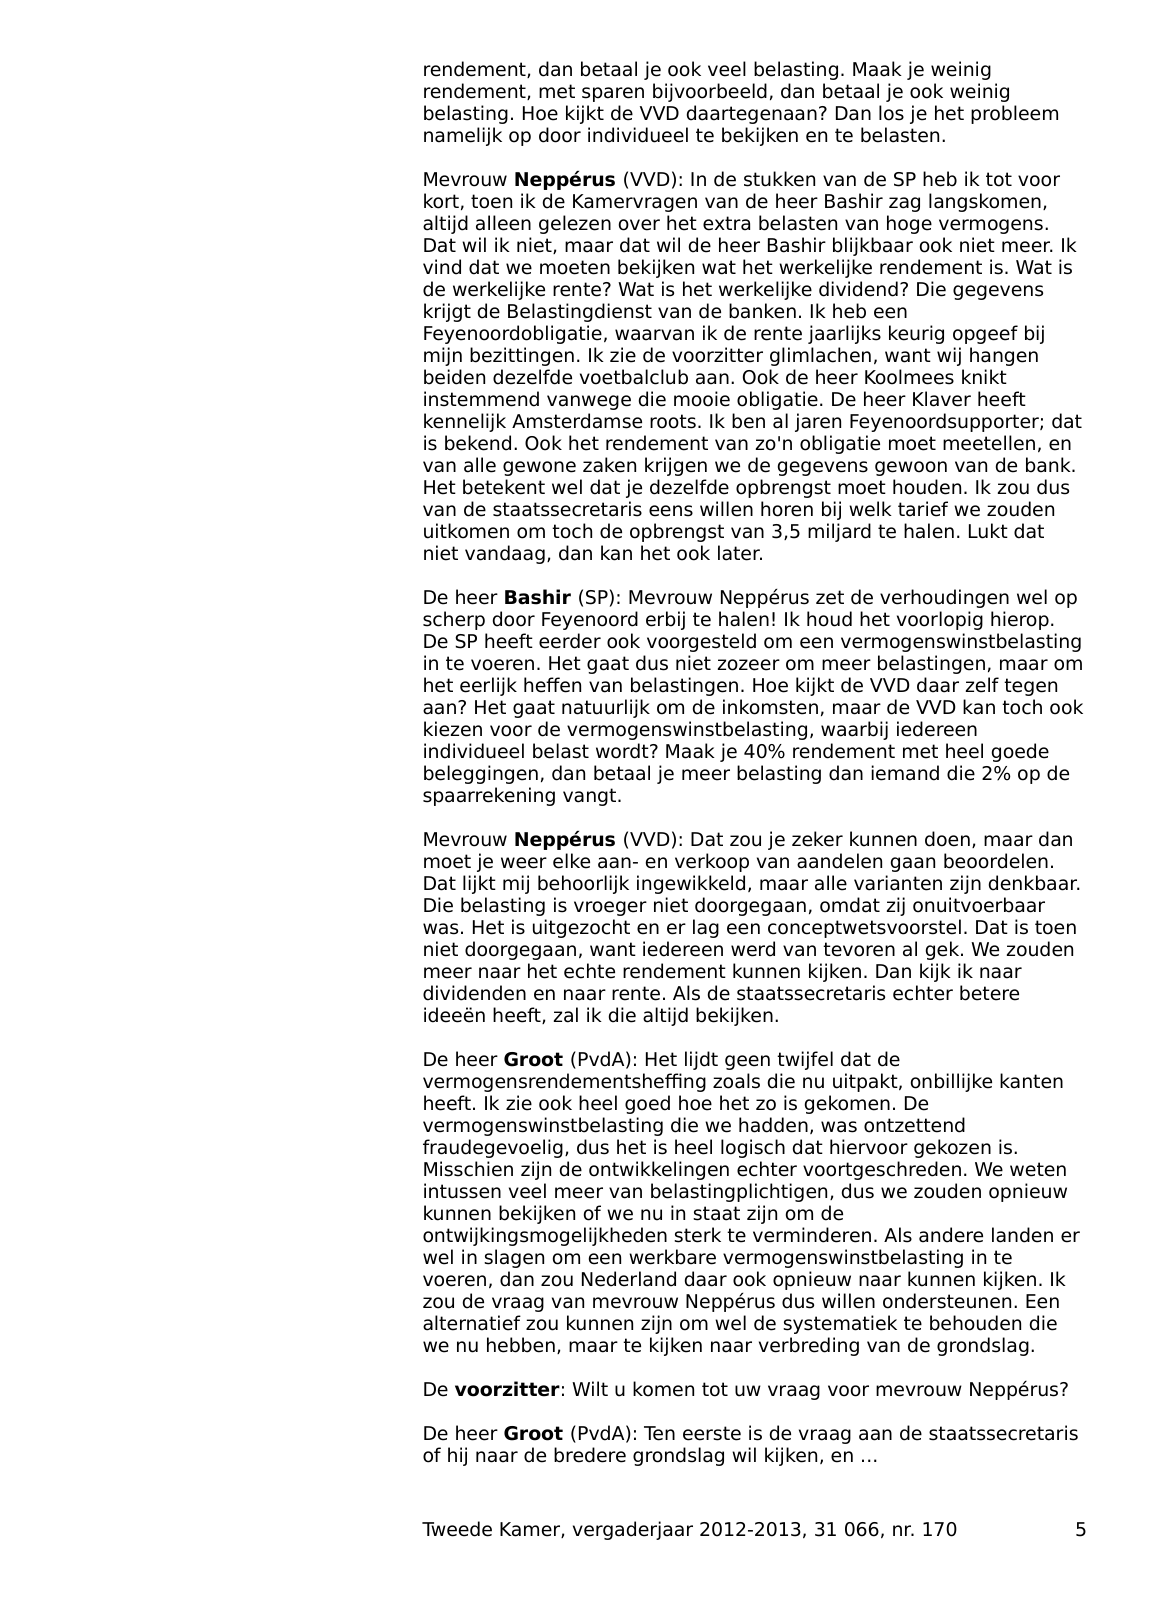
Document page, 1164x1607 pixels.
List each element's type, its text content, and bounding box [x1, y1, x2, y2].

text De voorzitter: Wilt u komen tot uw vraag voor mevrouw Neppérus? [422, 1379, 1087, 1401]
text Mevrouw Neppérus (VVD): In de stukken van de SP heb ik tot voor kort, toen ik de Kamervragen van de heer Bashir zag langskomen, altijd alleen gelezen over het extra belasten van hoge vermogens. Dat wil ik niet, maar dat wil de heer Bashir blijkbaar ook niet meer. Ik vind dat we moeten bekijken wat het werkelijke rendement is. Wat is de werkelijke rente? Wat is het werkelijke dividend? Die gegevens krijgt de Belastingdienst van de banken. Ik heb een Feyenoordobligatie, waarvan ik de rente jaarlijks keurig opgeef bij mijn bezittingen. Ik zie de voorzitter glimlachen, want wij hangen beiden dezelfde voetbalclub aan. Ook de heer Koolmees knikt instemmend vanwege die mooie obligatie. De heer Klaver heeft kennelijk Amsterdamse roots. Ik ben al jaren Feyenoordsupporter; dat is bekend. Ook het rendement van zo'n obligatie moet meetellen, en van alle gewone zaken krijgen we de gegevens gewoon van de bank. Het betekent wel dat je dezelfde opbrengst moet houden. Ik zou dus van de staatssecretaris eens willen horen bij welk tarief we zouden uitkomen om toch de opbrengst van 3,5 miljard te halen. Lukt dat niet vandaag, dan kan het ook later. [422, 169, 1087, 565]
text rendement, dan betaal je ook veel belasting. Maak je weinig rendement, met sparen bijvoorbeeld, dan betaal je ook weinig belasting. Hoe kijkt de VVD daartegenaan? Dan los je het probleem namelijk op door individueel te bekijken en te belasten. [422, 59, 1087, 147]
text Mevrouw Neppérus (VVD): Dat zou je zeker kunnen doen, maar dan moet je weer elke aan- en verkoop van aandelen gaan beoordelen. Dat lijkt mij behoorlijk ingewikkeld, maar alle varianten zijn denkbaar. Die belasting is vroeger niet doorgegaan, omdat zij onuitvoerbaar was. Het is uitgezocht en er lag een conceptwetsvoorstel. Dat is toen niet doorgegaan, want iedereen werd van tevoren al gek. We zouden meer naar het echte rendement kunnen kijken. Dan kijk ik naar dividenden en naar rente. Als de staatssecretaris echter betere ideeën heeft, zal ik die altijd bekijken. [422, 829, 1087, 1027]
text De heer Groot (PvdA): Ten eerste is de vraag aan de staatssecretaris of hij naar de bredere grondslag wil kijken, en ... [422, 1423, 1087, 1467]
text De heer Groot (PvdA): Het lijdt geen twijfel dat de vermogensrendementsheffing zoals die nu uitpakt, onbillijke kanten heeft. Ik zie ook heel goed hoe het zo is gekomen. De vermogenswinstbelasting die we hadden, was ontzettend fraudegevoelig, dus het is heel logisch dat hiervoor gekozen is. Misschien zijn de ontwikkelingen echter voortgeschreden. We weten intussen veel meer van belastingplichtigen, dus we zouden opnieuw kunnen bekijken of we nu in staat zijn om de ontwijkingsmogelijkheden sterk te verminderen. Als andere landen er wel in slagen om een werkbare vermogenswinstbelasting in te voeren, dan zou Nederland daar ook opnieuw naar kunnen kijken. Ik zou de vraag van mevrouw Neppérus dus willen ondersteunen. Een alternatief zou kunnen zijn om wel de systematiek te behouden die we nu hebben, maar te kijken naar verbreding van de grondslag. [422, 1049, 1087, 1357]
text De heer Bashir (SP): Mevrouw Neppérus zet de verhoudingen wel op scherp door Feyenoord erbij te halen! Ik houd het voorlopig hierop. De SP heeft eerder ook voorgesteld om een vermogenswinstbelasting in te voeren. Het gaat dus niet zozeer om meer belastingen, maar om het eerlijk heffen van belastingen. Hoe kijkt de VVD daar zelf tegen aan? Het gaat natuurlijk om de inkomsten, maar de VVD kan toch ook kiezen voor de vermogenswinstbelasting, waarbij iedereen individueel belast wordt? Maak je 40% rendement met heel goede beleggingen, dan betaal je meer belasting dan iemand die 2% op de spaarrekening vangt. [422, 587, 1087, 807]
